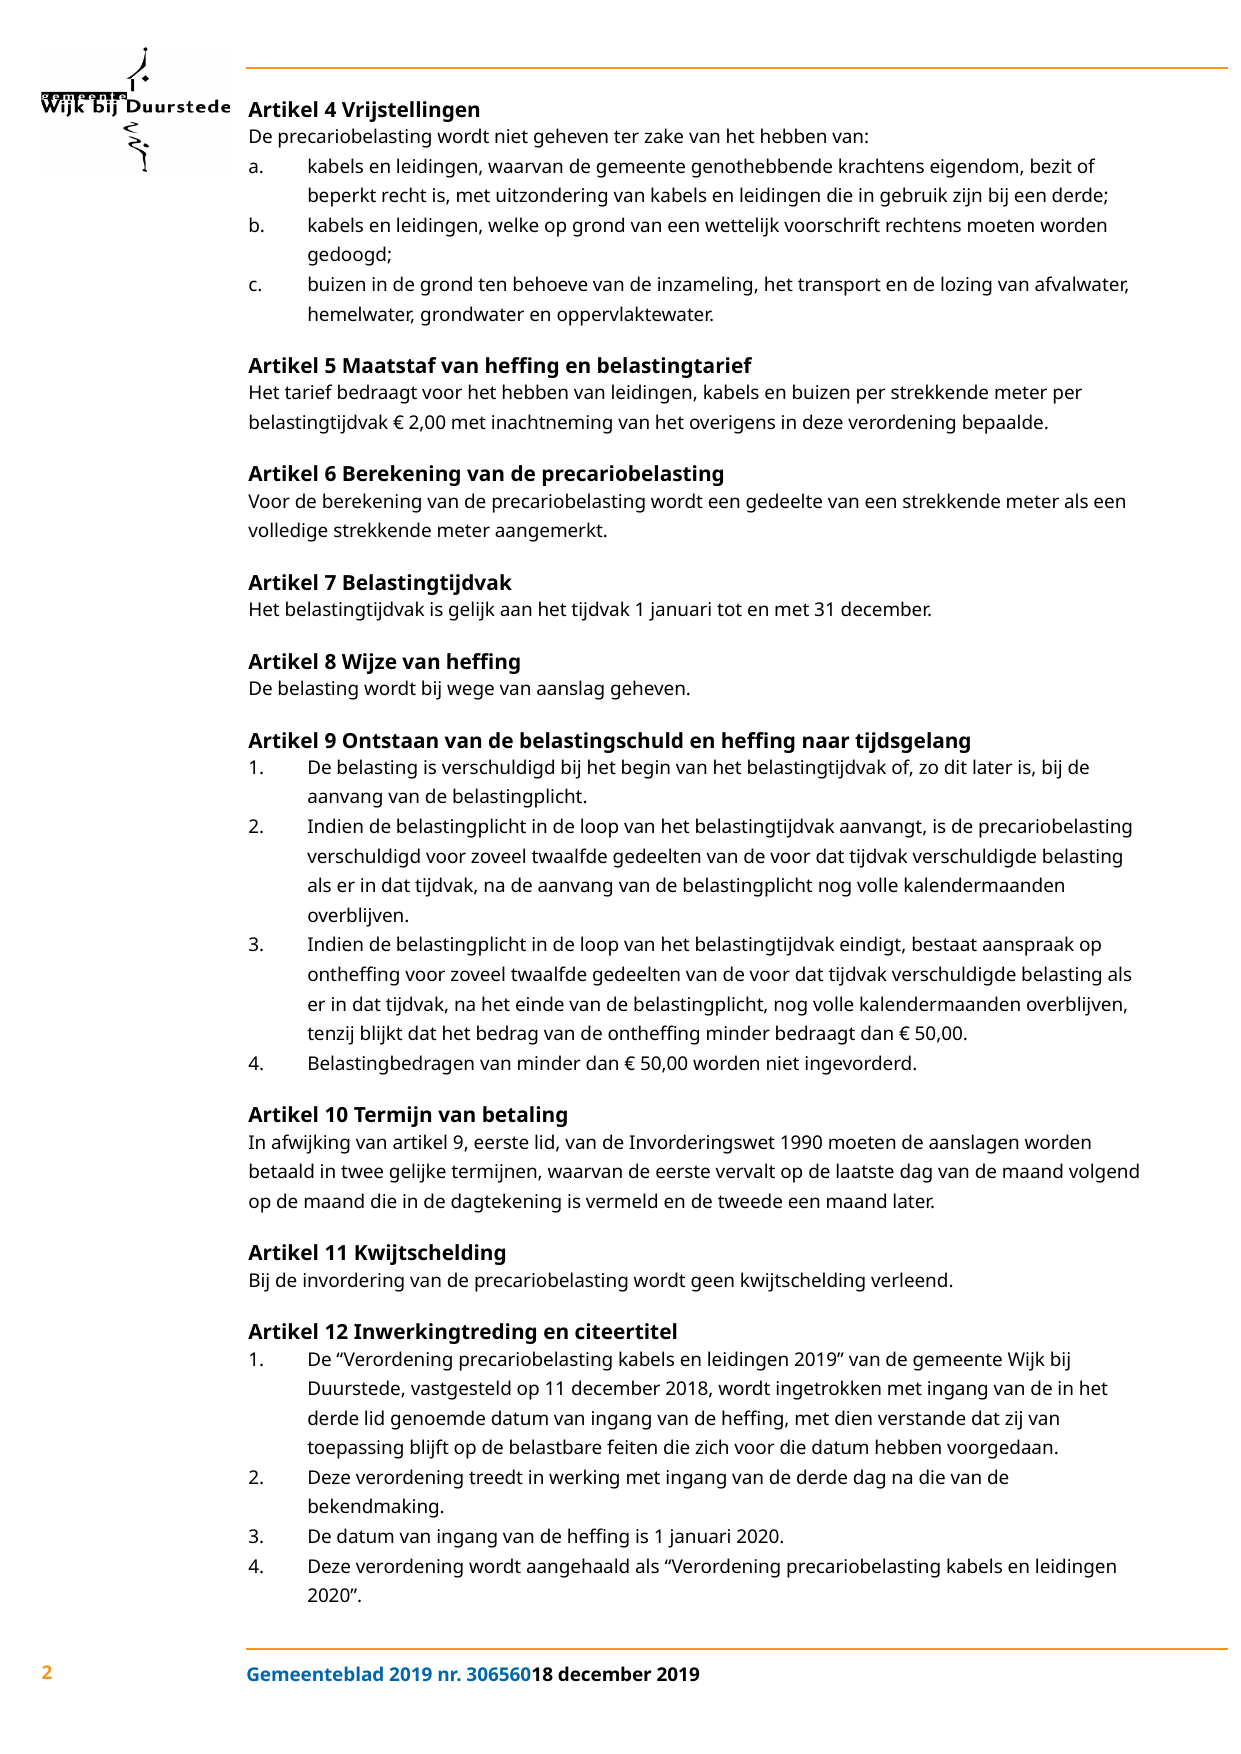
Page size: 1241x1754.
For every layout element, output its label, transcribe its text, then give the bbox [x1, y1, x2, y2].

text Voor de berekening van de precariobelasting wordt een gedeelte van een strekkende meter als een volledige strekkende meter aangemerkt. [248, 488, 1152, 543]
list buizen in de grond ten behoeve van de inzameling, het transport en de lozing van afvalwater, hemelwater, grondwater en oppervlaktewater. [248, 271, 1152, 326]
list Deze verordening treedt in werking met ingang van de derde dag na die van de bekendmaking. [248, 1464, 1152, 1519]
list De belasting is verschuldigd bij het begin van het belastingtijdvak of, zo dit later is, bij de aanvang van de belastingplicht. [248, 754, 1152, 809]
text Artikel 7 Belastingtijdvak [248, 568, 1152, 596]
list kabels en leidingen, welke op grond van een wettelijk voorschrift rechtens moeten worden gedoogd; [248, 212, 1152, 267]
list Indien de belastingplicht in de loop van het belastingtijdvak aanvangt, is de precariobelasting verschuldigd voor zoveel twaalfde gedeelten van de voor dat tijdvak verschuldigde belasting als er in dat tijdvak, na de aanvang van de belastingplicht nog volle kalendermaanden overblijven. [248, 813, 1152, 928]
text Artikel 8 Wijze van heffing [248, 647, 1152, 675]
list kabels en leidingen, waarvan de gemeente genothebbende krachtens eigendom, bezit of beperkt recht is, met uitzondering van kabels en leidingen die in gebruik zijn bij een derde; [248, 153, 1152, 208]
text Artikel 11 Kwijtschelding [248, 1238, 1152, 1267]
text De precariobelasting wordt niet geheven ter zake van het hebben van: [248, 123, 1152, 149]
list Indien de belastingplicht in de loop van het belastingtijdvak eindigt, bestaat aanspraak op ontheffing voor zoveel twaalfde gedeelten van de voor dat tijdvak verschuldigde belasting als er in dat tijdvak, na het einde van de belastingplicht, nog volle kalendermaanden overblijven, tenzij blijkt dat het bedrag van de ontheffing minder bedraagt dan € 50,00. [248, 932, 1152, 1046]
list Belastingbedragen van minder dan € 50,00 worden niet ingevorderd. [248, 1050, 1152, 1076]
text Artikel 9 Ontstaan van de belastingschuld en heffing naar tijdsgelang [248, 726, 1152, 754]
text Artikel 10 Termijn van betaling [248, 1100, 1152, 1129]
list De “Verordening precariobelasting kabels en leidingen 2019” van de gemeente Wijk bij Duurstede, vastgesteld op 11 december 2018, wordt ingetrokken met ingang van de in het derde lid genoemde datum van ingang van de heffing, met dien verstande dat zij van toepassing blijft op de belastbare feiten die zich voor die datum hebben voorgedaan. [248, 1346, 1152, 1460]
text Artikel 6 Berekening van de precariobelasting [248, 459, 1152, 488]
text Het belastingtijdvak is gelijk aan het tijdvak 1 januari tot en met 31 december. [248, 596, 1152, 622]
text Artikel 5 Maatstaf van heffing en belastingtarief [248, 351, 1152, 379]
list De datum van ingang van de heffing is 1 januari 2020. [248, 1523, 1152, 1549]
text Het tarief bedraagt voor het hebben van leidingen, kabels en buizen per strekkende meter per belastingtijdvak € 2,00 met inachtneming van het overigens in deze verordening bepaalde. [248, 379, 1152, 435]
text De belasting wordt bij wege van aanslag geheven. [248, 675, 1152, 701]
picture [41, 47, 231, 172]
text Artikel 4 Vrijstellingen [248, 95, 1152, 123]
text In afwijking van artikel 9, eerste lid, van de Invorderingswet 1990 moeten de aanslagen worden betaald in twee gelijke termijnen, waarvan de eerste vervalt op de laatste dag van de maand volgend op de maand die in de dagtekening is vermeld en de tweede een maand later. [248, 1129, 1152, 1214]
text Bij de invordering van de precariobelasting wordt geen kwijtschelding verleend. [248, 1267, 1152, 1293]
list Deze verordening wordt aangehaald als “Verordening precariobelasting kabels en leidingen 2020”. [248, 1553, 1152, 1608]
text Artikel 12 Inwerkingtreding en citeertitel [248, 1317, 1152, 1346]
